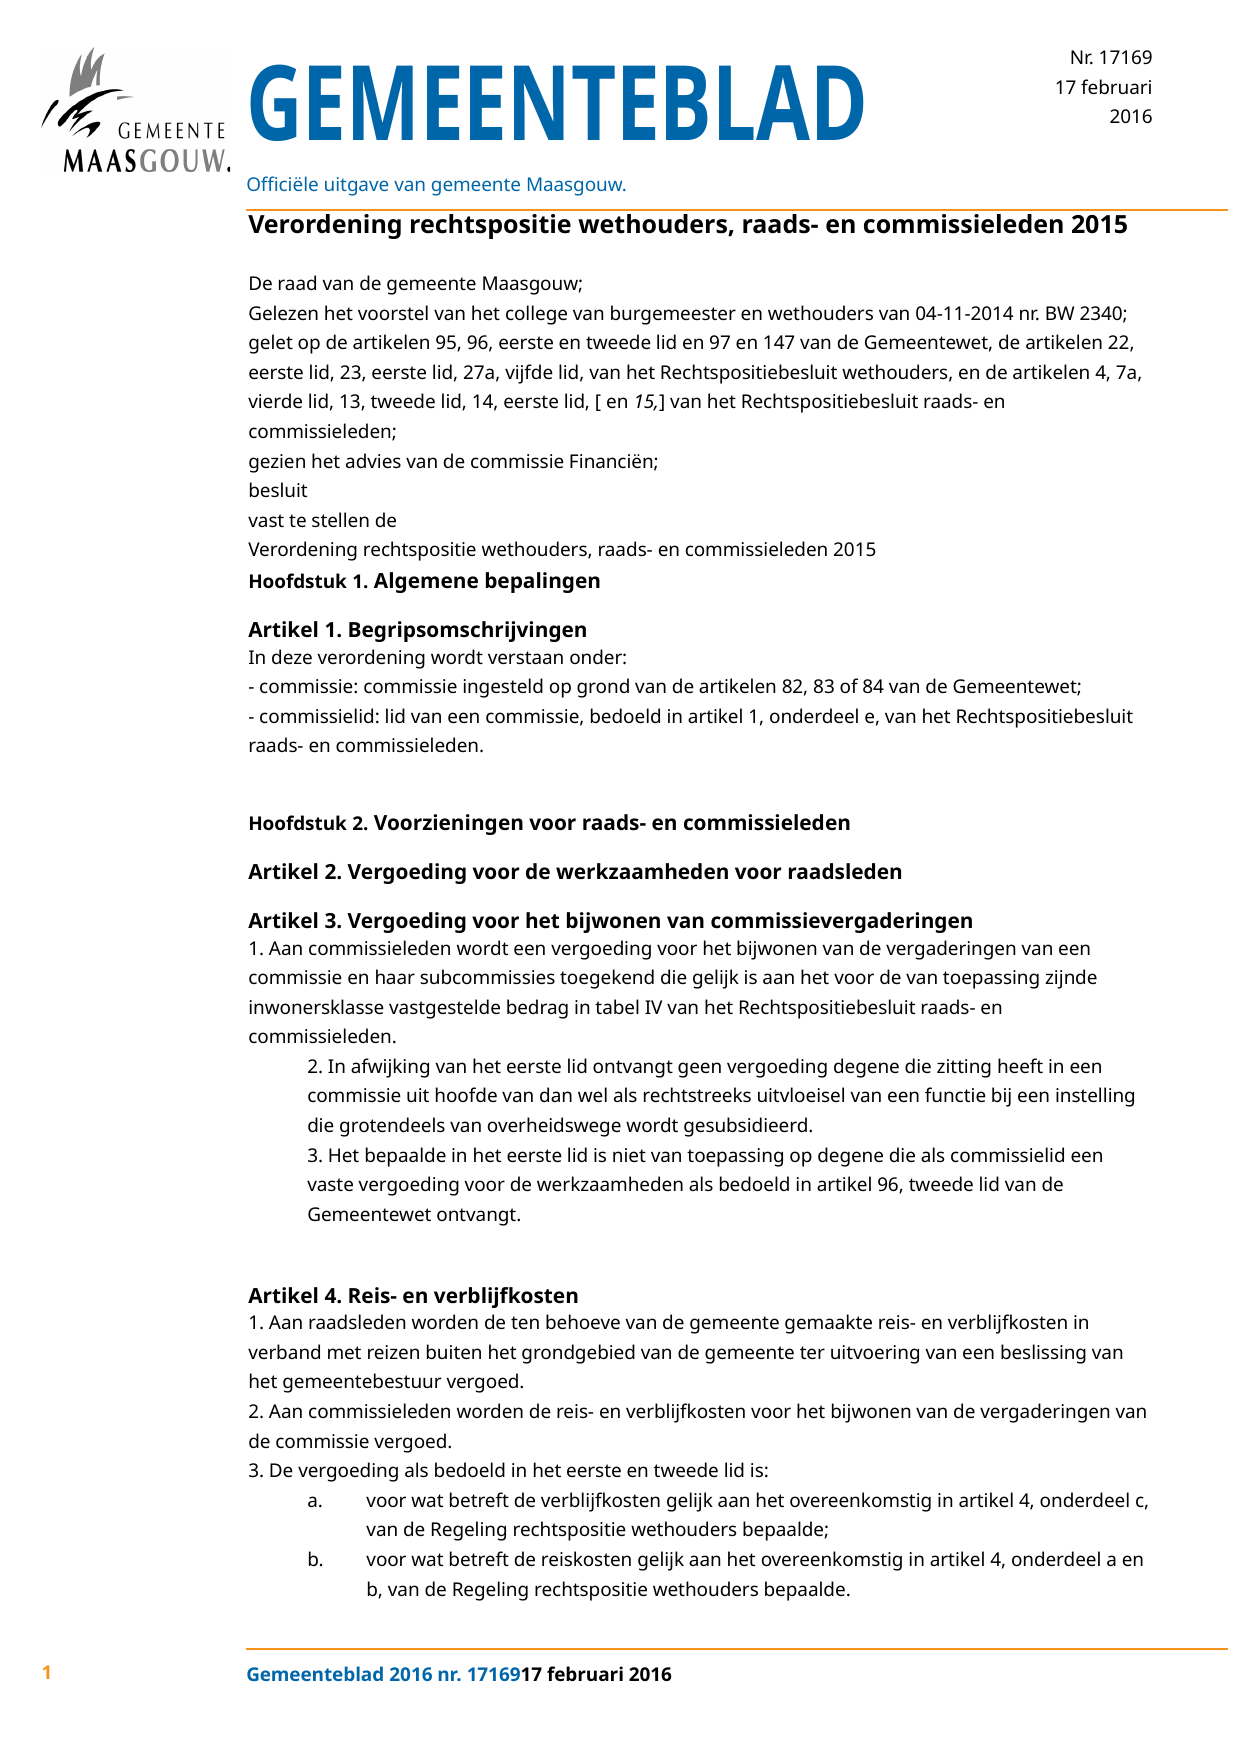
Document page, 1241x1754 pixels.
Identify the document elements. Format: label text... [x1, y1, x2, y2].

text gezien het advies van de commissie Financiën; [248, 448, 1152, 473]
list 2. In afwijking van het eerste lid ontvangt geen vergoeding degene die zitting heeft in een commissie uit hoofde van dan wel als rechtstreeks uitvloeisel van een functie bij een instelling die grotendeels van overheidswege wordt gesubsidieerd. [248, 1053, 1152, 1138]
text - commissie: commissie ingesteld op grond van de artikelen 82, 83 of 84 van de Gemeentewet; [248, 673, 1152, 699]
text Artikel 1. Begripsomschrijvingen [248, 615, 1152, 644]
text vast te stellen de [248, 507, 1152, 533]
text Artikel 2. Vergoeding voor de werkzaamheden voor raadsleden [248, 857, 1152, 886]
list voor wat betreft de verblijfkosten gelijk aan het overeenkomstig in artikel 4, onderdeel c, van de Regeling rechtspositie wethouders bepaalde; [307, 1487, 1152, 1542]
text gelet op de artikelen 95, 96, eerste en tweede lid en 97 en 147 van de Gemeentewet, de artikelen 22, eerste lid, 23, eerste lid, 27a, vijfde lid, van het Rechtspositiebesluit wethouders, en de artikelen 4, 7a, vierde lid, 13, tweede lid, 14, eerste lid, [ en 15,] van het Rechtspositiebesluit raads- en commissieleden; [248, 329, 1152, 444]
text Artikel 4. Reis- en verblijfkosten [248, 1281, 1152, 1309]
text besluit [248, 477, 1152, 503]
text 3. De vergoeding als bedoeld in het eerste en tweede lid is: [248, 1457, 1152, 1483]
text De raad van de gemeente Maasgouw; [248, 270, 1152, 296]
text Verordening rechtspositie wethouders, raads- en commissieleden 2015 [248, 537, 1152, 562]
list 3. Het bepaalde in het eerste lid is niet van toepassing op degene die als commissielid een vaste vergoeding voor de werkzaamheden als bedoeld in artikel 96, tweede lid van de Gemeentewet ontvangt. [248, 1142, 1152, 1227]
text Verordening rechtspositie wethouders, raads- en commissieleden 2015 [248, 211, 1152, 241]
text 2. Aan commissieleden worden de reis- en verblijfkosten voor het bijwonen van de vergaderingen van de commissie vergoed. [248, 1398, 1152, 1453]
text - commissielid: lid van een commissie, bedoeld in artikel 1, onderdeel e, van het Rechtspositiebesluit raads- en commissieleden. [248, 703, 1152, 758]
text In deze verordening wordt verstaan onder: [248, 644, 1152, 669]
text Gelezen het voorstel van het college van burgemeester en wethouders van 04-11-2014 nr. BW 2340; [248, 300, 1152, 326]
list voor wat betreft de reiskosten gelijk aan het overeenkomstig in artikel 4, onderdeel a en b, van de Regeling rechtspositie wethouders bepaalde. [307, 1546, 1152, 1601]
text Hoofdstuk 1. Algemene bepalingen [248, 566, 1152, 594]
text Artikel 3. Vergoeding voor het bijwonen van commissievergaderingen [248, 906, 1152, 935]
text 1. Aan raadsleden worden de ten behoeve van de gemeente gemaakte reis- en verblijfkosten in verband met reizen buiten het grondgebied van de gemeente ter uitvoering van een beslissing van het gemeentebestuur vergoed. [248, 1309, 1152, 1394]
text Hoofdstuk 2. Voorzieningen voor raads- en commissieleden [248, 808, 1152, 836]
picture [41, 47, 231, 172]
